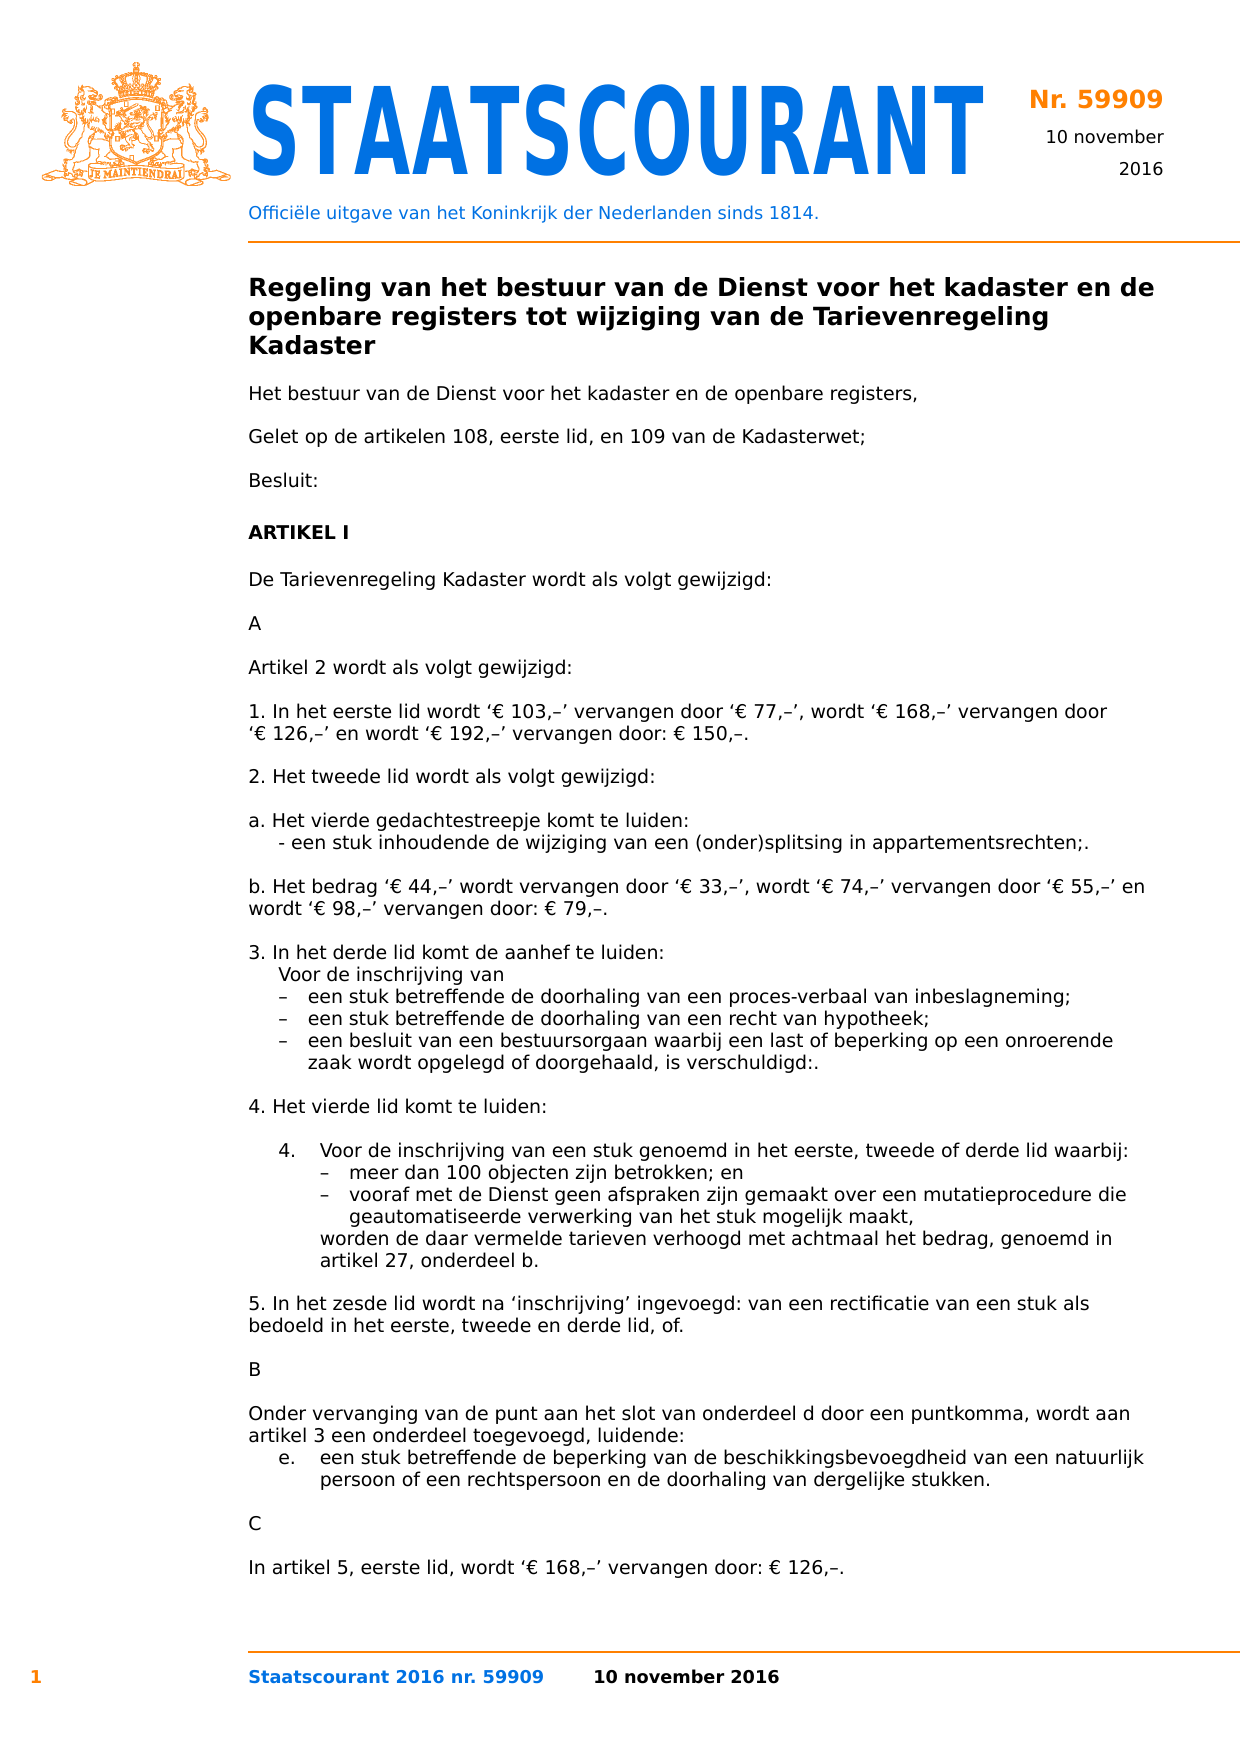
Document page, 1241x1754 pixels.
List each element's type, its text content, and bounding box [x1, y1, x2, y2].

text 5. In het zesde lid wordt na ‘inschrijving’ ingevoegd: van een rectificatie van een stuk als bedoeld in het eerste, tweede en derde lid, of. [248, 1293, 1163, 1337]
text De Tarievenregeling Kadaster wordt als volgt gewijzigd: [248, 569, 1163, 591]
table_header [25, 62, 248, 241]
text – vooraf met de Dienst geen afspraken zijn gemaakt over een mutatieprocedure die geautomatiseerde verwerking van het stuk mogelijk maakt, [319, 1183, 1163, 1227]
text C [248, 1513, 1163, 1535]
text - een stuk inhoudende de wijziging van een (onder)splitsing in appartementsrechten;. [278, 832, 1163, 854]
text Besluit: [248, 470, 1163, 492]
text – een stuk betreffende de doorhaling van een recht van hypotheek; [278, 1008, 1163, 1030]
text – een stuk betreffende de doorhaling van een proces-verbaal van inbeslagneming; [278, 986, 1163, 1008]
table_cell Officiële uitgave van het Koninkrijk der Nederlanden sinds 1814. [248, 203, 1240, 241]
subtitle ARTIKEL I [248, 522, 1163, 544]
text 3. In het derde lid komt de aanhef te luiden: [248, 942, 1163, 964]
text 4. Het vierde lid komt te luiden: [248, 1096, 1163, 1118]
text 4. Voor de inschrijving van een stuk genoemd in het eerste, tweede of derde lid waarbij: [278, 1139, 1163, 1162]
subtitle Regeling van het bestuur van de Dienst voor het kadaster en de openbare registers tot wijziging van de Tarievenregeling Kadaster [248, 273, 1163, 361]
text In artikel 5, eerste lid, wordt ‘€ 168,–’ vervangen door: € 126,–. [248, 1557, 1163, 1579]
text 1. In het eerste lid wordt ‘€ 103,–’ vervangen door ‘€ 77,–’, wordt ‘€ 168,–’ vervangen door ‘€ 126,–’ en wordt ‘€ 192,–’ vervangen door: € 150,–. [248, 701, 1163, 744]
text – meer dan 100 objecten zijn betrokken; en [319, 1162, 1163, 1183]
text Het bestuur van de Dienst voor het kadaster en de openbare registers, [248, 382, 1163, 404]
text worden de daar vermelde tarieven verhoogd met achtmaal het bedrag, genoemd in artikel 27, onderdeel b. [319, 1227, 1163, 1271]
picture [41, 62, 231, 186]
text 2. Het tweede lid wordt als volgt gewijzigd: [248, 766, 1163, 788]
table_header Nr. 59909 [998, 62, 1240, 121]
table_cell 10 november [998, 121, 1240, 153]
text a. Het vierde gedachtestreepje komt te luiden: [248, 810, 1163, 832]
text Gelet op de artikelen 108, eerste lid, en 109 van de Kadasterwet; [248, 426, 1163, 448]
text Voor de inschrijving van [278, 964, 1163, 986]
table_cell 2016 [998, 153, 1240, 203]
text e. een stuk betreffende de beperking van de beschikkingsbevoegdheid van een natuurlijk persoon of een rechtspersoon en de doorhaling van dergelijke stukken. [278, 1447, 1163, 1491]
text A [248, 613, 1163, 635]
text Onder vervanging van de punt aan het slot van onderdeel d door een puntkomma, wordt aan artikel 3 een onderdeel toegevoegd, luidende: [248, 1403, 1163, 1447]
text B [248, 1359, 1163, 1381]
table_header STAATSCOURANT [248, 62, 998, 203]
text Artikel 2 wordt als volgt gewijzigd: [248, 657, 1163, 679]
text b. Het bedrag ‘€ 44,–’ wordt vervangen door ‘€ 33,–’, wordt ‘€ 74,–’ vervangen door ‘€ 55,–’ en wordt ‘€ 98,–’ vervangen door: € 79,–. [248, 876, 1163, 920]
text – een besluit van een bestuursorgaan waarbij een last of beperking op een onroerende zaak wordt opgelegd of doorgehaald, is verschuldigd:. [278, 1030, 1163, 1074]
